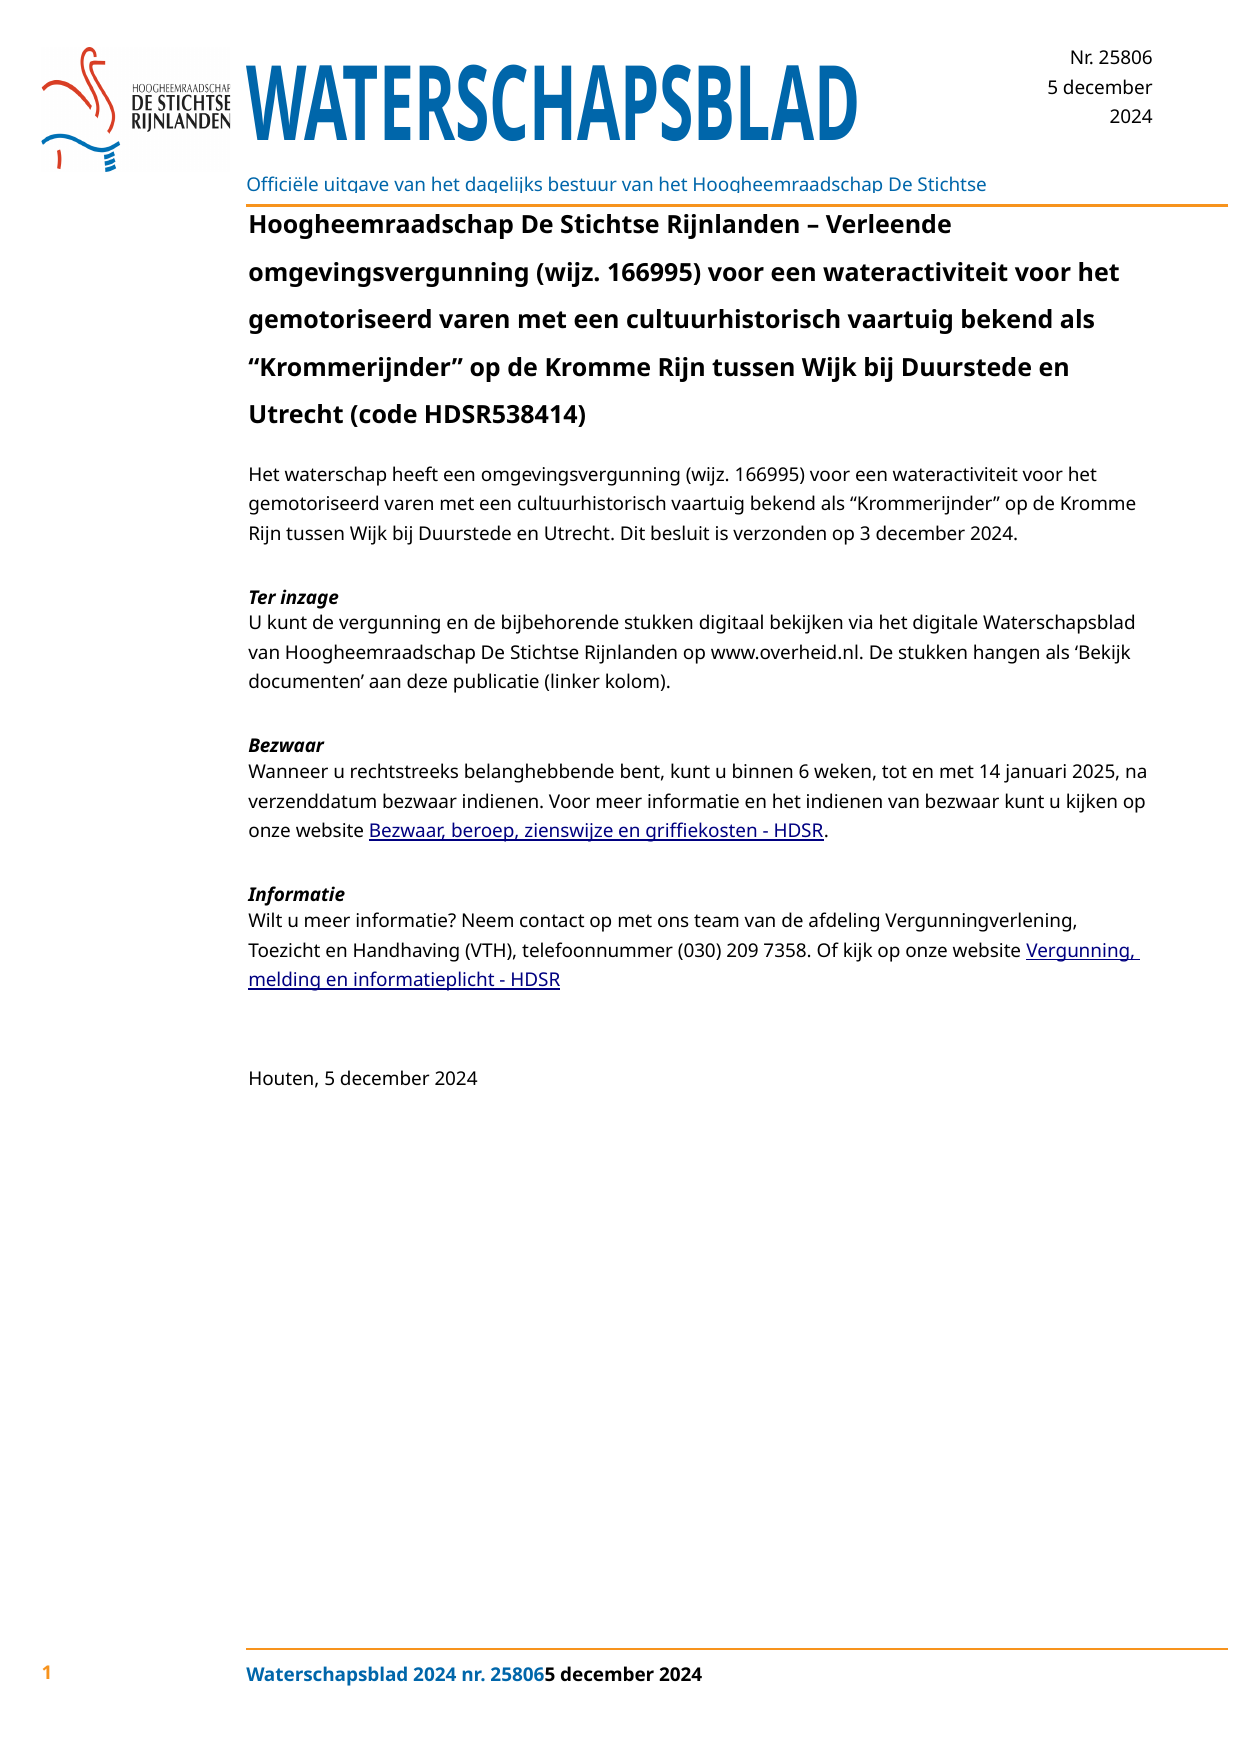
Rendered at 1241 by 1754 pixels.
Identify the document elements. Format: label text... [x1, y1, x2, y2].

text U kunt de vergunning en de bijbehorende stukken digitaal bekijken via het digitale Waterschapsblad van Hoogheemraadschap De Stichtse Rijnlanden op www.overheid.nl. De stukken hangen als ‘Bekijk documenten’ aan deze publicatie (linker kolom). [248, 609, 1152, 694]
picture [41, 47, 231, 172]
text Ter inzage [248, 584, 1152, 609]
text Wanneer u rechtstreeks belanghebbende bent, kunt u binnen 6 weken, tot en met 14 januari 2025, na verzenddatum bezwaar indienen. Voor meer informatie en het indienen van bezwaar kunt u kijken op onze website Bezwaar, beroep, zienswijze en griffiekosten - HDSR. [248, 758, 1152, 843]
text Bezwaar [248, 733, 1152, 758]
text Houten, 5 december 2024 [248, 1065, 1152, 1090]
text Hoogheemraadschap De Stichtse Rijnlanden – Verleende omgevingsvergunning (wijz. 166995) voor een wateractiviteit voor het gemotoriseerd varen met een cultuurhistorisch vaartuig bekend als “Krommerijnder” op de Kromme Rijn tussen Wijk bij Duurstede en Utrecht (code HDSR538414) [248, 207, 1152, 431]
text Het waterschap heeft een omgevingsvergunning (wijz. 166995) voor een wateractiviteit voor het gemotoriseerd varen met een cultuurhistorisch vaartuig bekend als “Krommerijnder” op de Kromme Rijn tussen Wijk bij Duurstede en Utrecht. Dit besluit is verzonden op 3 december 2024. [248, 461, 1152, 546]
text Informatie [248, 882, 1152, 907]
text Wilt u meer informatie? Neem contact op met ons team van de afdeling Vergunningverlening, Toezicht en Handhaving (VTH), telefoonnummer (030) 209 7358. Of kijk op onze website Vergunning, melding en informatieplicht - HDSR [248, 907, 1152, 992]
